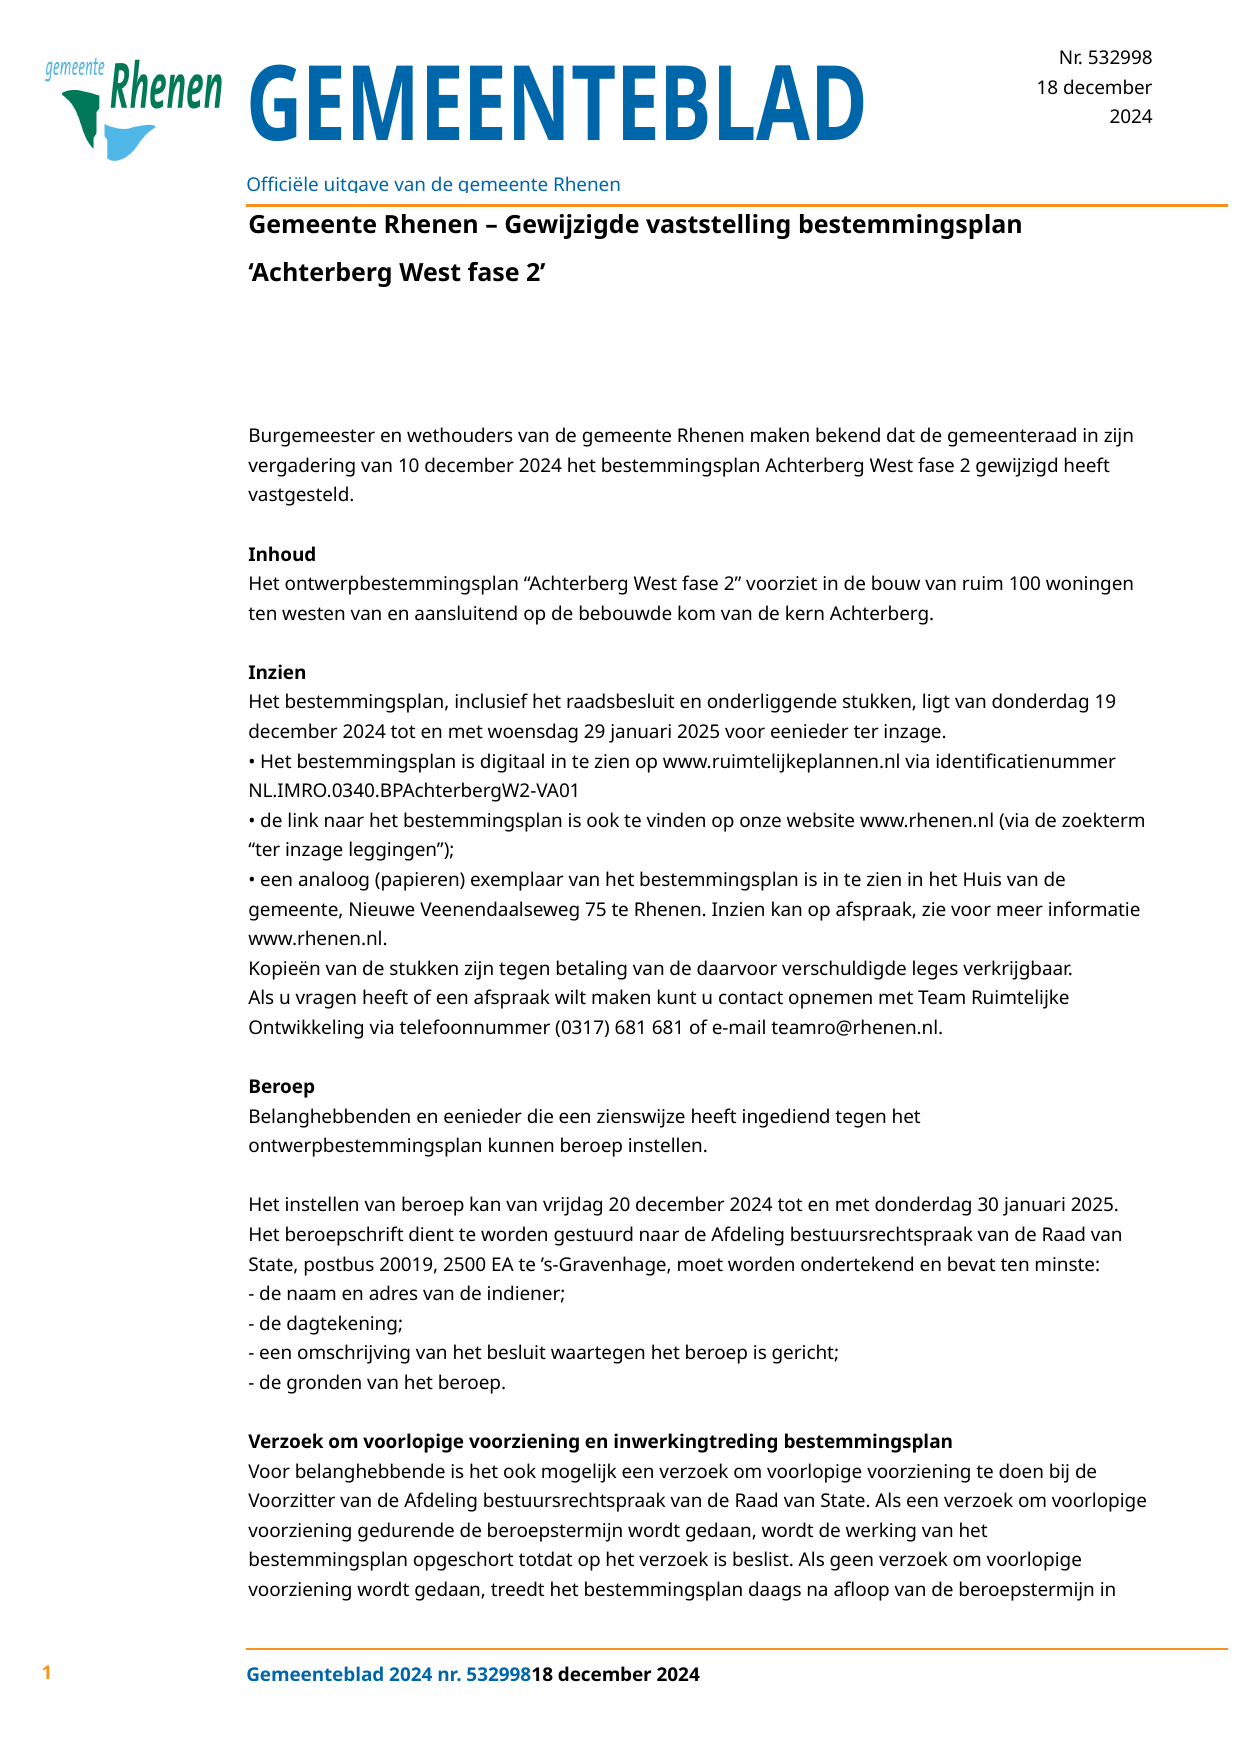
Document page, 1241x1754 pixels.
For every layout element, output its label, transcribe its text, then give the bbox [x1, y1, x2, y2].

text Verzoek om voorlopige voorziening en inwerkingtreding bestemmingsplan [248, 1428, 1152, 1454]
text - de gronden van het beroep. [248, 1369, 1152, 1395]
text • Het bestemmingsplan is digitaal in te zien op www.ruimtelijkeplannen.nl via identificatienummer [248, 748, 1152, 774]
text Inzien [248, 659, 1152, 685]
text Het beroepschrift dient te worden gestuurd naar de Afdeling bestuursrechtspraak van de Raad van State, postbus 20019, 2500 EA te ’s-Gravenhage, moet worden ondertekend en bevat ten minste: [248, 1221, 1152, 1277]
text - een omschrijving van het besluit waartegen het beroep is gericht; [248, 1339, 1152, 1365]
text Het instellen van beroep kan van vrijdag 20 december 2024 tot en met donderdag 30 januari 2025. [248, 1192, 1152, 1217]
text - de naam en adres van de indiener; [248, 1280, 1152, 1306]
text Beroep [248, 1073, 1152, 1099]
text Het ontwerpbestemmingsplan “Achterberg West fase 2” voorziet in de bouw van ruim 100 woningen ten westen van en aansluitend op de bebouwde kom van de kern Achterberg. [248, 570, 1152, 626]
text Voor belanghebbende is het ook mogelijk een verzoek om voorlopige voorziening te doen bij de Voorzitter van de Afdeling bestuursrechtspraak van de Raad van State. Als een verzoek om voorlopige voorziening gedurende de beroepstermijn wordt gedaan, wordt de werking van het bestemmingsplan opgeschort totdat op het verzoek is beslist. Als geen verzoek om voorlopige voorziening wordt gedaan, treedt het bestemmingsplan daags na afloop van de beroepstermijn in [248, 1458, 1152, 1602]
text Als u vragen heeft of een afspraak wilt maken kunt u contact opnemen met Team Ruimtelijke Ontwikkeling via telefoonnummer (0317) 681 681 of e-mail teamro@rhenen.nl. [248, 984, 1152, 1040]
picture [41, 47, 231, 172]
text - de dagtekening; [248, 1310, 1152, 1336]
text Inhoud [248, 541, 1152, 567]
text Het bestemmingsplan, inclusief het raadsbesluit en onderliggende stukken, ligt van donderdag 19 december 2024 tot en met woensdag 29 januari 2025 voor eenieder ter inzage. [248, 689, 1152, 744]
text • de link naar het bestemmingsplan is ook te vinden op onze website www.rhenen.nl (via de zoekterm “ter inzage leggingen”); [248, 807, 1152, 862]
text Burgemeester en wethouders van de gemeente Rhenen maken bekend dat de gemeenteraad in zijn vergadering van 10 december 2024 het bestemmingsplan Achterberg West fase 2 gewijzigd heeft vastgesteld. [248, 422, 1152, 507]
text • een analoog (papieren) exemplaar van het bestemmingsplan is in te zien in het Huis van de gemeente, Nieuwe Veenendaalseweg 75 te Rhenen. Inzien kan op afspraak, zie voor meer informatie www.rhenen.nl. [248, 866, 1152, 951]
text Gemeente Rhenen – Gewijzigde vaststelling bestemmingsplan ‘Achterberg West fase 2’ [248, 207, 1152, 288]
text Kopieën van de stukken zijn tegen betaling van de daarvoor verschuldigde leges verkrijgbaar. [248, 955, 1152, 981]
text NL.IMRO.0340.BPAchterbergW2-VA01 [248, 777, 1152, 803]
text Belanghebbenden en eenieder die een zienswijze heeft ingediend tegen het ontwerpbestemmingsplan kunnen beroep instellen. [248, 1103, 1152, 1158]
